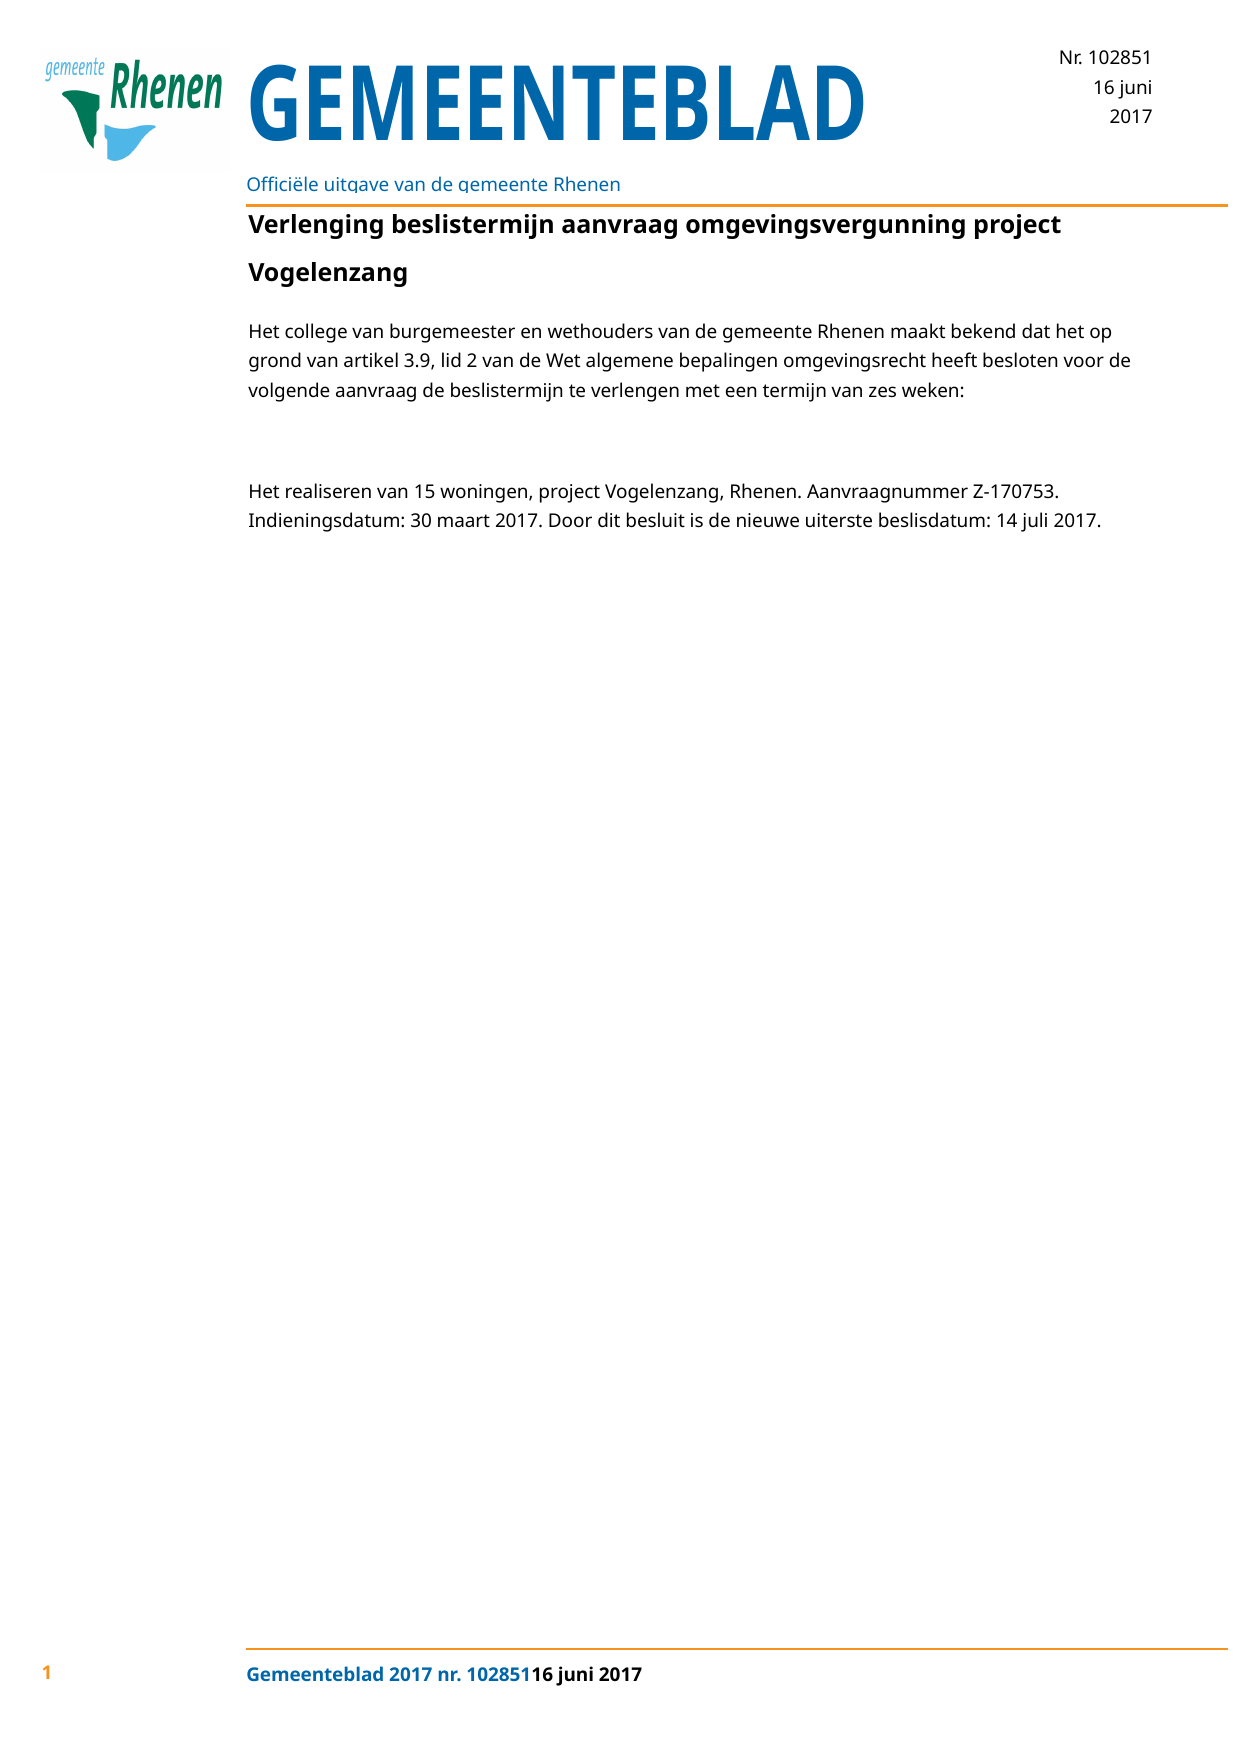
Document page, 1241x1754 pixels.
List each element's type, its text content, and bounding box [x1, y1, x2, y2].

text Het college van burgemeester en wethouders van de gemeente Rhenen maakt bekend dat het op grond van artikel 3.9, lid 2 van de Wet algemene bepalingen omgevingsrecht heeft besloten voor de volgende aanvraag de beslistermijn te verlengen met een termijn van zes weken: [248, 318, 1152, 403]
text Verlenging beslistermijn aanvraag omgevingsvergunning project Vogelenzang [248, 207, 1152, 288]
text Het realiseren van 15 woningen, project Vogelenzang, Rhenen. Aanvraagnummer Z-170753. Indieningsdatum: 30 maart 2017. Door dit besluit is de nieuwe uiterste beslisdatum: 14 juli 2017. [248, 478, 1152, 533]
picture [41, 47, 231, 172]
